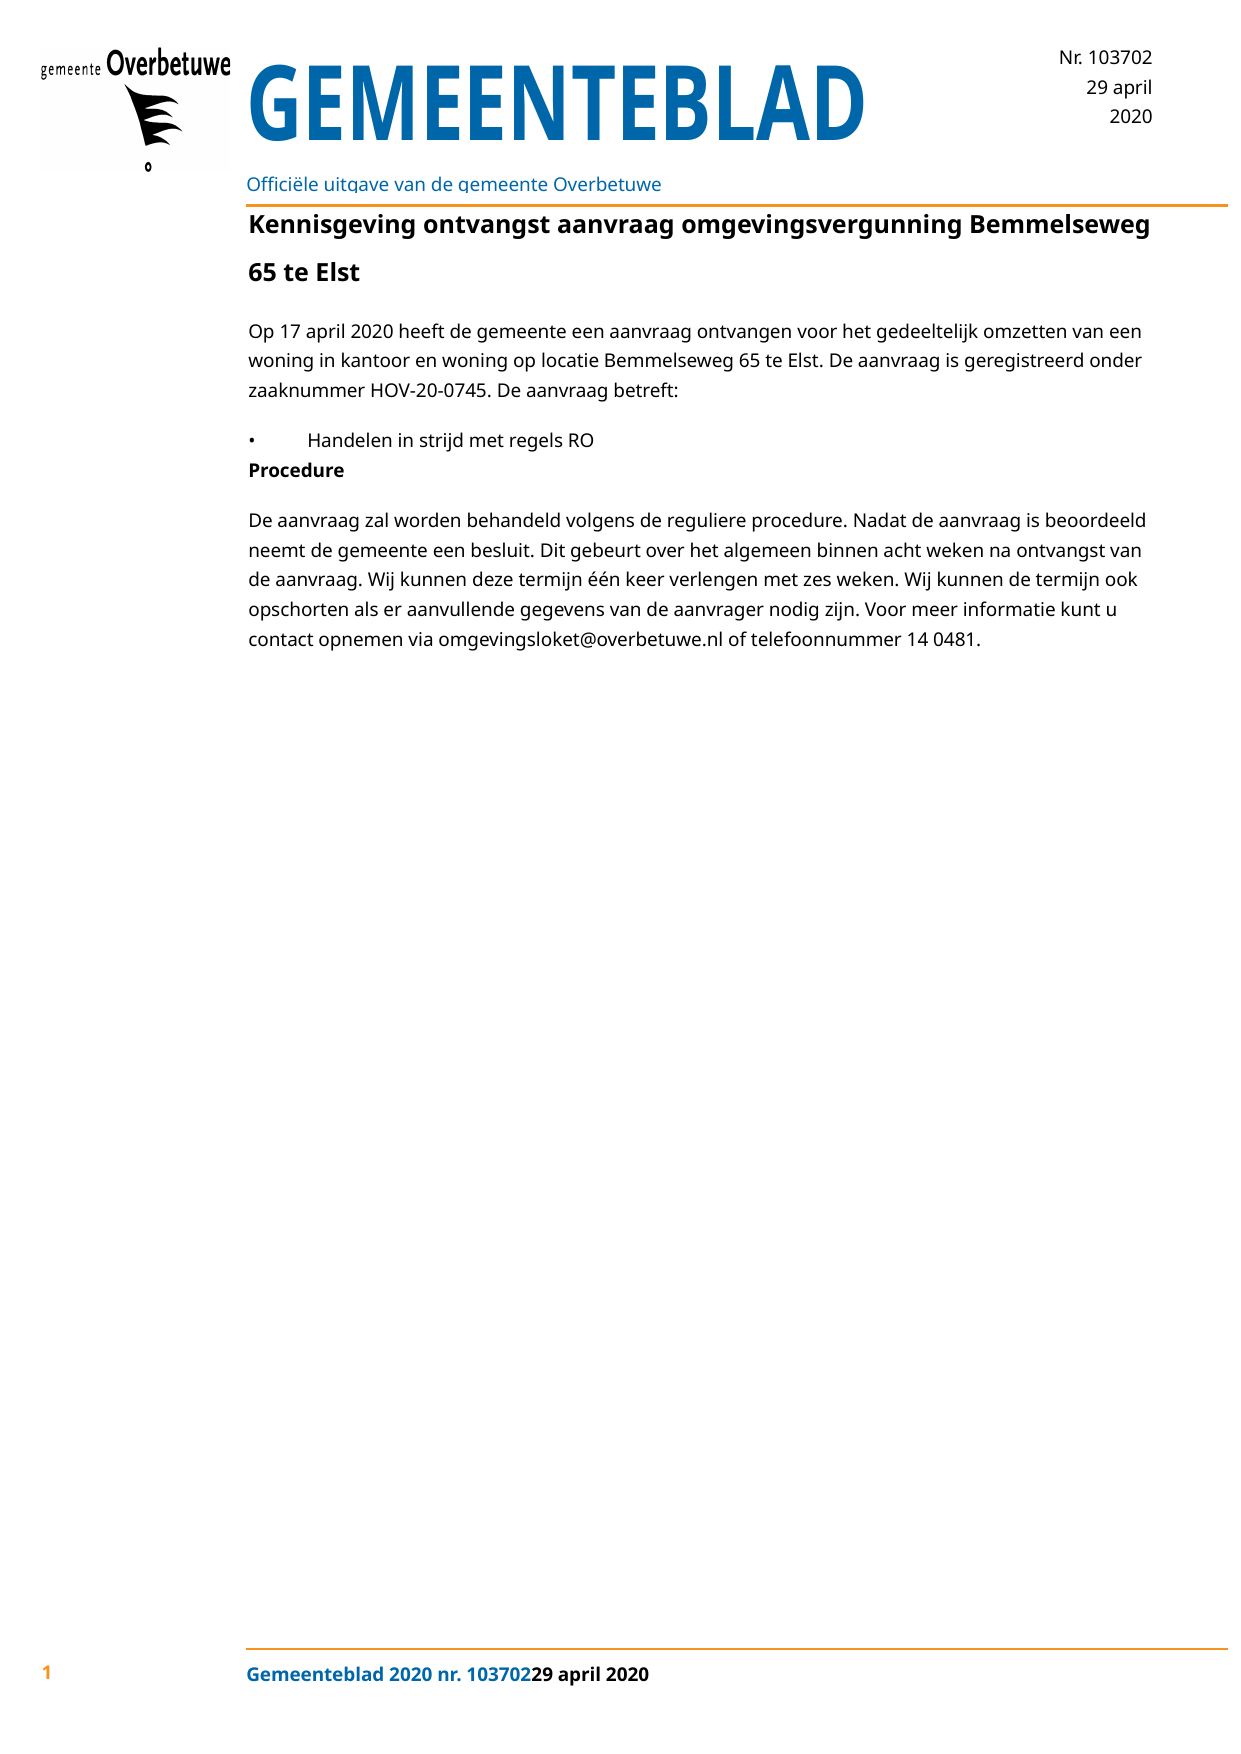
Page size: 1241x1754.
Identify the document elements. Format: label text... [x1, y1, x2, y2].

text Procedure [248, 457, 1152, 483]
text Op 17 april 2020 heeft de gemeente een aanvraag ontvangen voor het gedeeltelijk omzetten van een woning in kantoor en woning op locatie Bemmelseweg 65 te Elst. De aanvraag is geregistreerd onder zaaknummer HOV-20-0745. De aanvraag betreft: [248, 318, 1152, 403]
text De aanvraag zal worden behandeld volgens de reguliere procedure. Nadat de aanvraag is beoordeeld neemt de gemeente een besluit. Dit gebeurt over het algemeen binnen acht weken na ontvangst van de aanvraag. Wij kunnen deze termijn één keer verlengen met zes weken. Wij kunnen de termijn ook opschorten als er aanvullende gegevens van de aanvrager nodig zijn. Voor meer informatie kunt u contact opnemen via omgevingsloket@overbetuwe.nl of telefoonnummer 14 0481. [248, 507, 1152, 652]
text Kennisgeving ontvangst aanvraag omgevingsvergunning Bemmelseweg 65 te Elst [248, 207, 1152, 288]
list Handelen in strijd met regels RO [248, 427, 1152, 453]
picture [41, 47, 231, 172]
